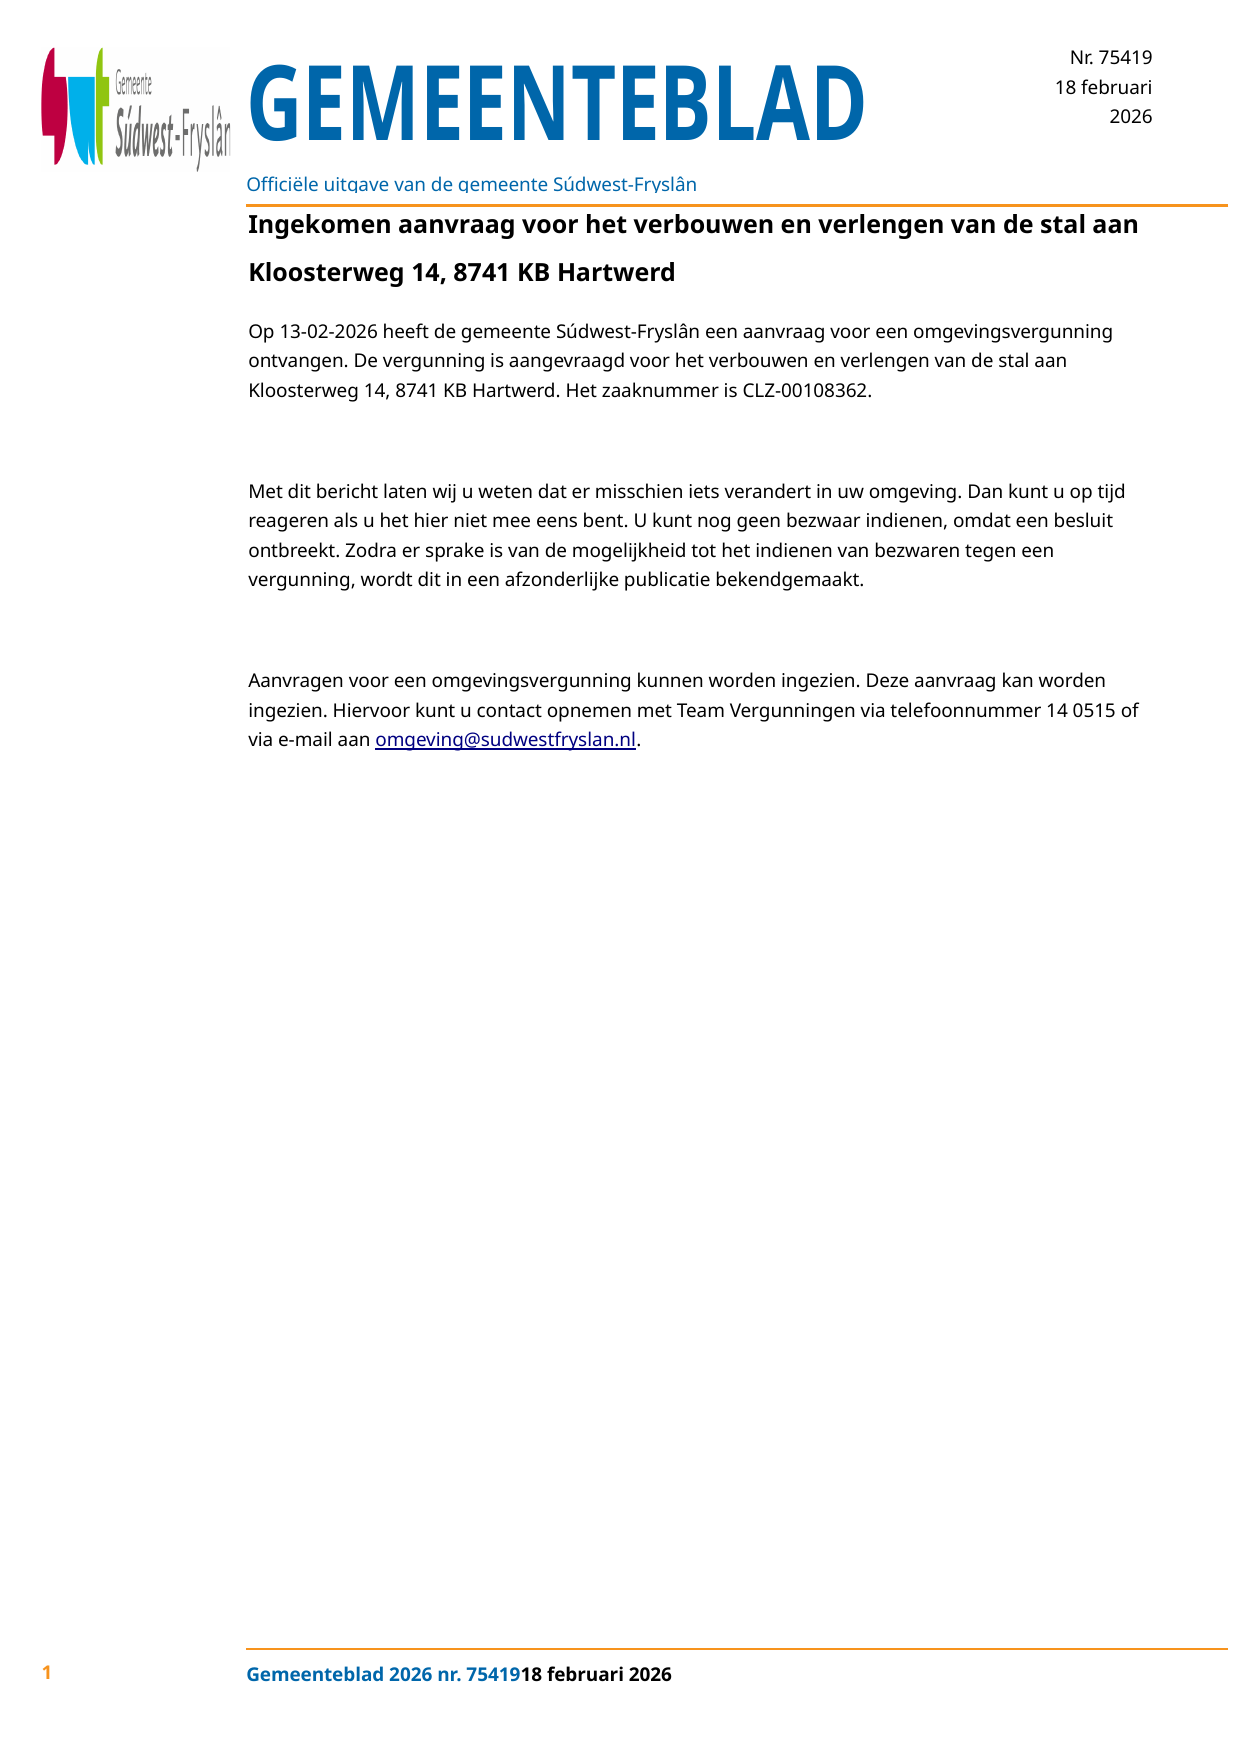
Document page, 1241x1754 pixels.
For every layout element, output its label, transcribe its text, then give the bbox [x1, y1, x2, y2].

text Met dit bericht laten wij u weten dat er misschien iets verandert in uw omgeving. Dan kunt u op tijd reageren als u het hier niet mee eens bent. U kunt nog geen bezwaar indienen, omdat een besluit ontbreekt. Zodra er sprake is van de mogelijkheid tot het indienen van bezwaren tegen een vergunning, wordt dit in een afzonderlijke publicatie bekendgemaakt. [248, 478, 1152, 592]
picture [41, 47, 231, 172]
text Op 13-02-2026 heeft de gemeente Súdwest-Fryslân een aanvraag voor een omgevingsvergunning ontvangen. De vergunning is aangevraagd voor het verbouwen en verlengen van de stal aan Kloosterweg 14, 8741 KB Hartwerd. Het zaaknummer is CLZ-00108362. [248, 318, 1152, 403]
text Ingekomen aanvraag voor het verbouwen en verlengen van de stal aan Kloosterweg 14, 8741 KB Hartwerd [248, 207, 1152, 288]
text Aanvragen voor een omgevingsvergunning kunnen worden ingezien. Deze aanvraag kan worden ingezien. Hiervoor kunt u contact opnemen met Team Vergunningen via telefoonnummer 14 0515 of via e-mail aan omgeving@sudwestfryslan.nl. [248, 667, 1152, 752]
